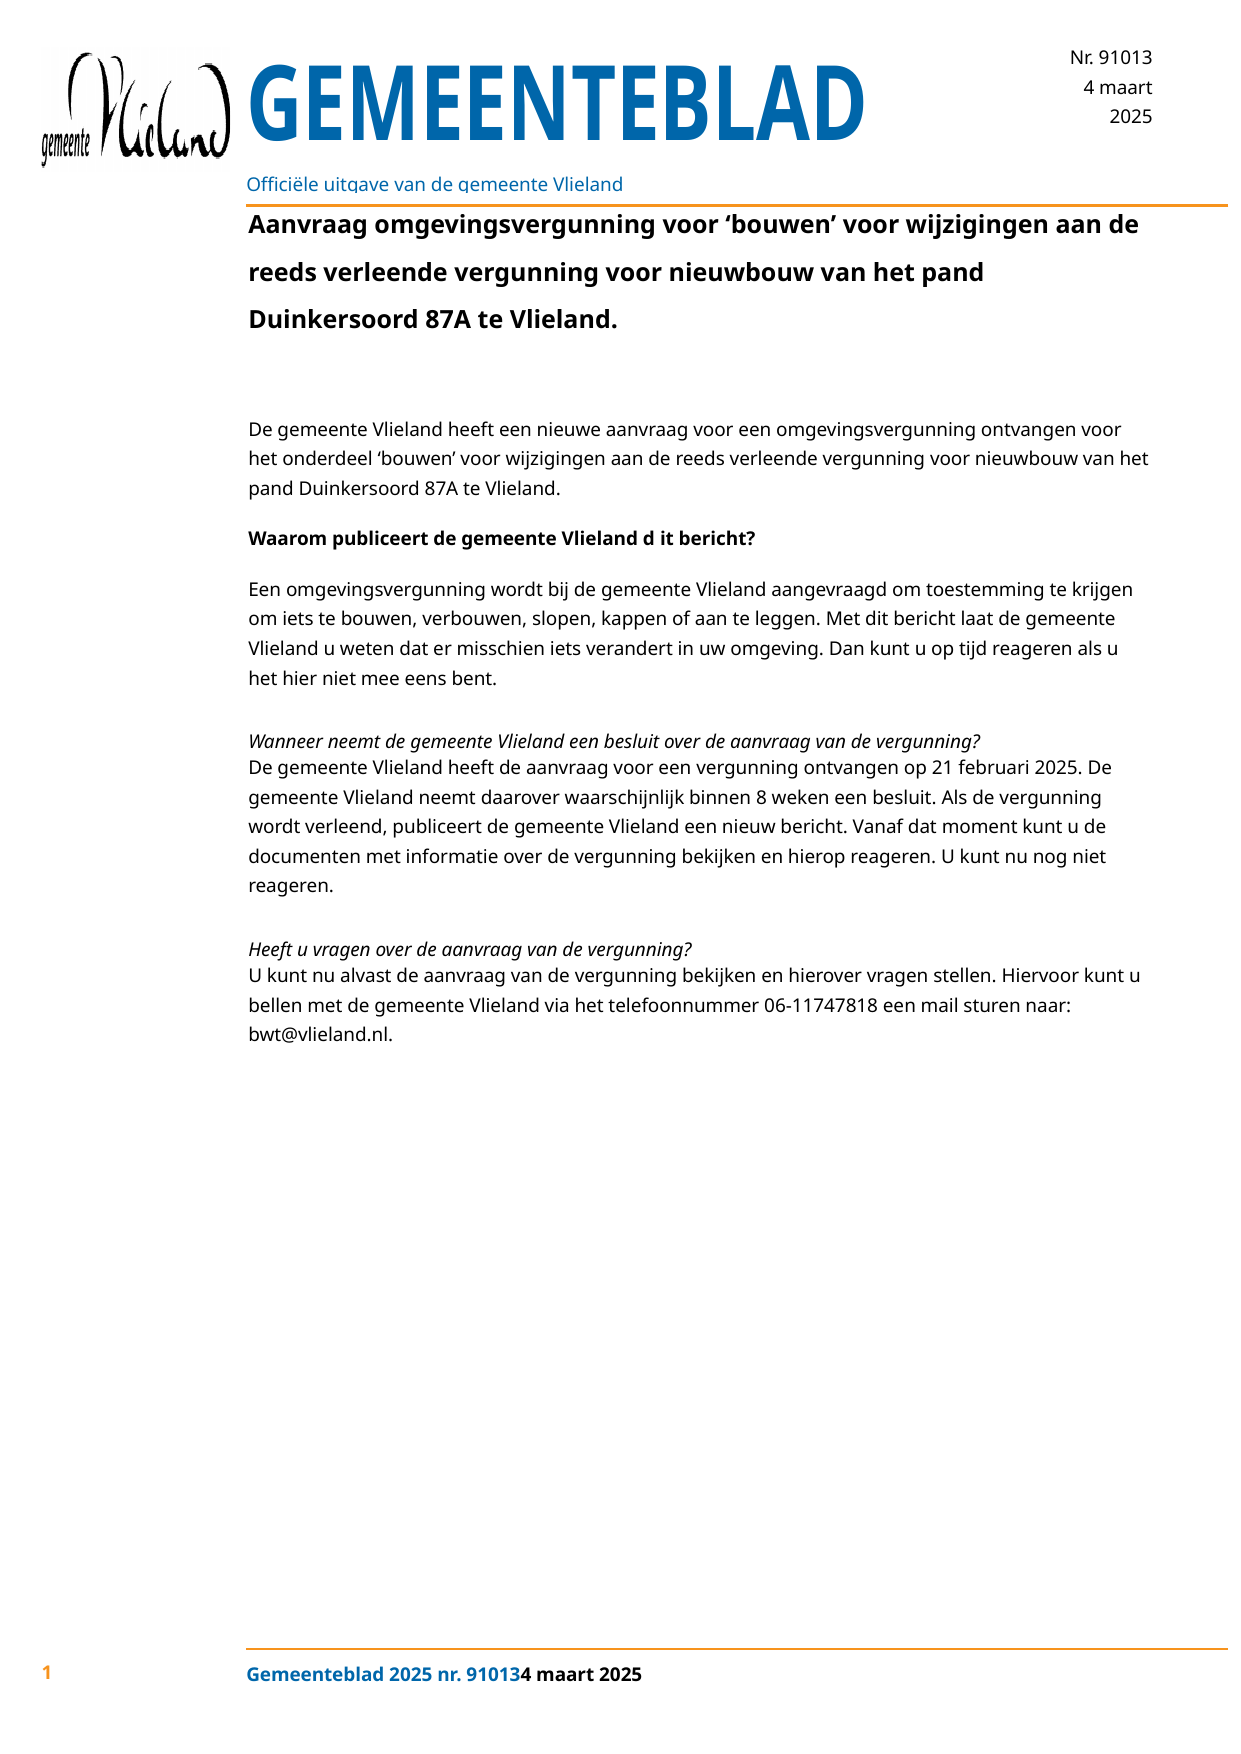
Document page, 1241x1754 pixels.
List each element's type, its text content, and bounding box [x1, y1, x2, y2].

text Aanvraag omgevingsvergunning voor ‘bouwen’ voor wijzigingen aan de reeds verleende vergunning voor nieuwbouw van het pand Duinkersoord 87A te Vlieland. [248, 207, 1152, 336]
text U kunt nu alvast de aanvraag van de vergunning bekijken en hierover vragen stellen. Hiervoor kunt u bellen met de gemeente Vlieland via het telefoonnummer 06-11747818 een mail sturen naar: bwt@vlieland.nl. [248, 962, 1152, 1047]
text Heeft u vragen over de aanvraag van de vergunning? [248, 937, 1152, 962]
picture [41, 47, 231, 172]
text De gemeente Vlieland heeft een nieuwe aanvraag voor een omgevingsvergunning ontvangen voor het onderdeel ‘bouwen’ voor wijzigingen aan de reeds verleende vergunning voor nieuwbouw van het pand Duinkersoord 87A te Vlieland. [248, 416, 1152, 501]
text De gemeente Vlieland heeft de aanvraag voor een vergunning ontvangen op 21 februari 2025. De gemeente Vlieland neemt daarover waarschijnlijk binnen 8 weken een besluit. Als de vergunning wordt verleend, publiceert de gemeente Vlieland een nieuw bericht. Vanaf dat moment kunt u de documenten met informatie over de vergunning bekijken en hierop reageren. U kunt nu nog niet reageren. [248, 754, 1152, 898]
text Wanneer neemt de gemeente Vlieland een besluit over de aanvraag van de vergunning? [248, 729, 1152, 754]
text Waarom publiceert de gemeente Vlieland d it bericht? [248, 526, 1152, 551]
text Een omgevingsvergunning wordt bij de gemeente Vlieland aangevraagd om toestemming te krijgen om iets te bouwen, verbouwen, slopen, kappen of aan te leggen. Met dit bericht laat de gemeente Vlieland u weten dat er misschien iets verandert in uw omgeving. Dan kunt u op tijd reageren als u het hier niet mee eens bent. [248, 576, 1152, 690]
